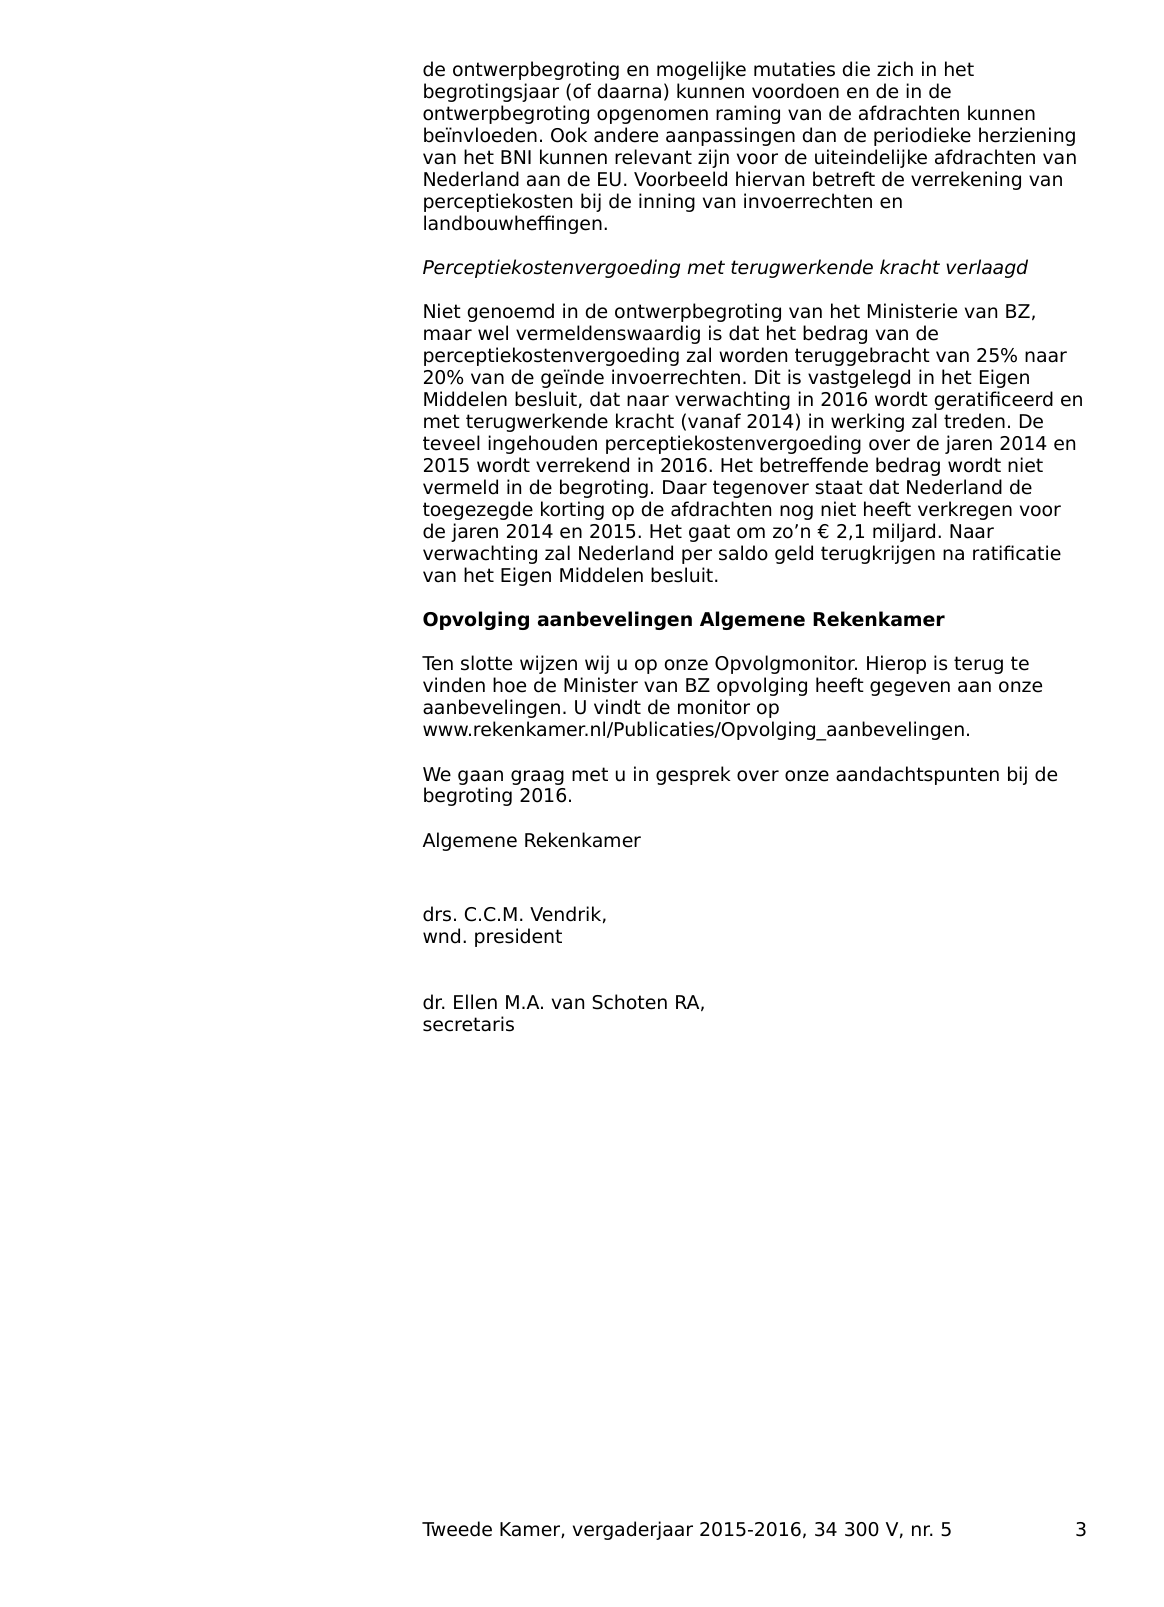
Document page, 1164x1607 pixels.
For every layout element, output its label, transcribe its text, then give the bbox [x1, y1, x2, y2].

subtitle Perceptiekostenvergoeding met terugwerkende kracht verlaagd [422, 257, 1087, 279]
text Niet genoemd in de ontwerpbegroting van het Ministerie van BZ, maar wel vermeldenswaardig is dat het bedrag van de perceptiekostenvergoeding zal worden teruggebracht van 25% naar 20% van de geïnde invoerrechten. Dit is vastgelegd in het Eigen Middelen besluit, dat naar verwachting in 2016 wordt geratificeerd en met terugwerkende kracht (vanaf 2014) in werking zal treden. De teveel ingehouden perceptiekostenvergoeding over de jaren 2014 en 2015 wordt verrekend in 2016. Het betreffende bedrag wordt niet vermeld in de begroting. Daar tegenover staat dat Nederland de toegezegde korting op de afdrachten nog niet heeft verkregen voor de jaren 2014 en 2015. Het gaat om zo’n € 2,1 miljard. Naar verwachting zal Nederland per saldo geld terugkrijgen na ratificatie van het Eigen Middelen besluit. [422, 301, 1087, 587]
text Algemene Rekenkamer [422, 829, 1087, 852]
text drs. C.C.M. Vendrik, wnd. president [422, 882, 1087, 947]
subtitle Opvolging aanbevelingen Algemene Rekenkamer [422, 609, 1087, 631]
text Ten slotte wijzen wij u op onze Opvolgmonitor. Hierop is terug te vinden hoe de Minister van BZ opvolging heeft gegeven aan onze aanbevelingen. U vindt de monitor op www.rekenkamer.nl/Publicaties/Opvolging_aanbevelingen. [422, 653, 1087, 741]
text dr. Ellen M.A. van Schoten RA, secretaris [422, 970, 1087, 1036]
text de ontwerpbegroting en mogelijke mutaties die zich in het begrotingsjaar (of daarna) kunnen voordoen en de in de ontwerpbegroting opgenomen raming van de afdrachten kunnen beïnvloeden. Ook andere aanpassingen dan de periodieke herziening van het BNI kunnen relevant zijn voor de uiteindelijke afdrachten van Nederland aan de EU. Voorbeeld hiervan betreft de verrekening van perceptiekosten bij de inning van invoerrechten en landbouwheffingen. [422, 59, 1087, 235]
text We gaan graag met u in gesprek over onze aandachtspunten bij de begroting 2016. [422, 763, 1087, 807]
